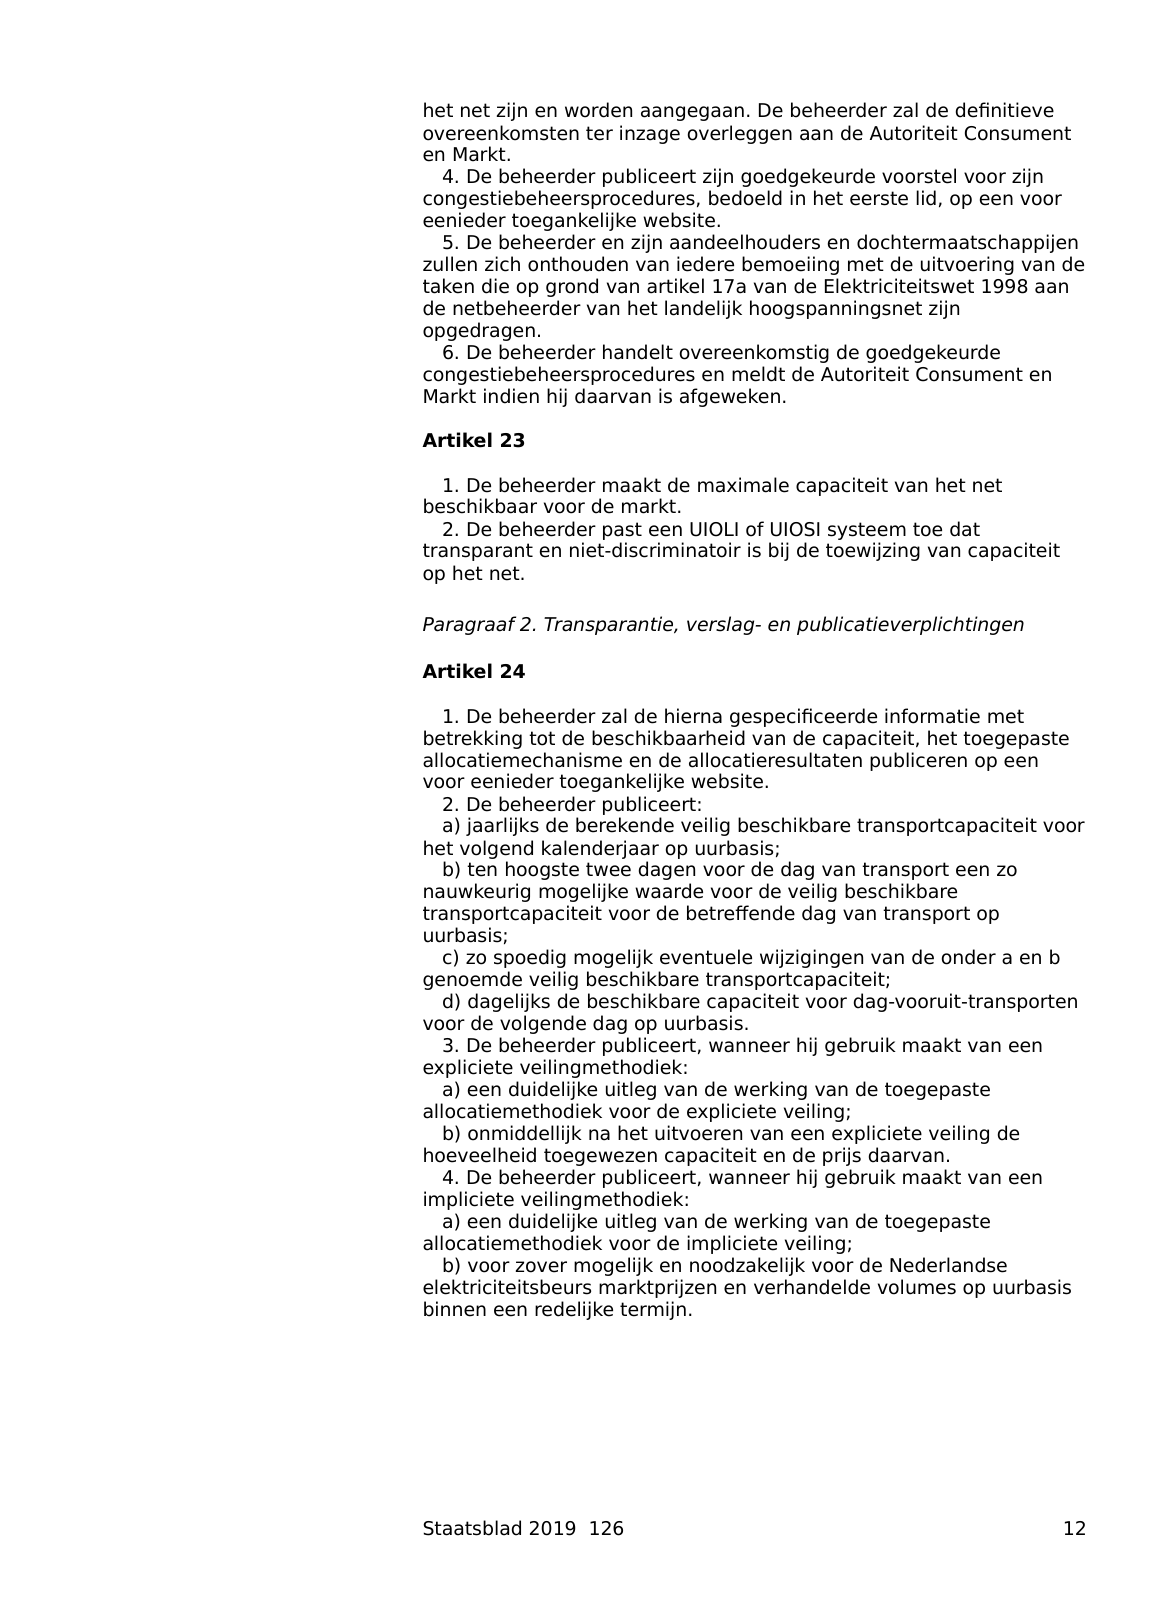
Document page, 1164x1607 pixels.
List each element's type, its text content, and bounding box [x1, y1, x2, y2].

text 4. De beheerder publiceert zijn goedgekeurde voorstel voor zijn congestiebeheersprocedures, bedoeld in het eerste lid, op een voor eenieder toegankelijke website. [422, 166, 1087, 232]
text 1. De beheerder zal de hierna gespecificeerde informatie met betrekking tot de beschikbaarheid van de capaciteit, het toegepaste allocatiemechanisme en de allocatieresultaten publiceren op een voor eenieder toegankelijke website. [422, 706, 1087, 793]
text d) dagelijks de beschikbare capaciteit voor dag-vooruit-transporten voor de volgende dag op uurbasis. [422, 991, 1087, 1035]
text 3. De beheerder publiceert, wanneer hij gebruik maakt van een expliciete veilingmethodiek: [422, 1035, 1087, 1079]
text a) een duidelijke uitleg van de werking van de toegepaste allocatiemethodiek voor de impliciete veiling; [422, 1211, 1087, 1255]
text b) onmiddellijk na het uitvoeren van een expliciete veiling de hoeveelheid toegewezen capaciteit en de prijs daarvan. [422, 1123, 1087, 1167]
text b) voor zover mogelijk en noodzakelijk voor de Nederlandse elektriciteitsbeurs marktprijzen en verhandelde volumes op uurbasis binnen een redelijke termijn. [422, 1255, 1087, 1321]
text 2. De beheerder past een UIOLI of UIOSI systeem toe dat transparant en niet-discriminatoir is bij de toewijzing van capaciteit op het net. [422, 518, 1087, 584]
subtitle Paragraaf 2. Transparantie, verslag- en publicatieverplichtingen [422, 614, 1087, 636]
text 2. De beheerder publiceert: [422, 793, 1087, 815]
subtitle Artikel 24 [422, 661, 1087, 683]
text b) ten hoogste twee dagen voor de dag van transport een zo nauwkeurig mogelijke waarde voor de veilig beschikbare transportcapaciteit voor de betreffende dag van transport op uurbasis; [422, 859, 1087, 947]
text a) een duidelijke uitleg van de werking van de toegepaste allocatiemethodiek voor de expliciete veiling; [422, 1079, 1087, 1123]
text 6. De beheerder handelt overeenkomstig de goedgekeurde congestiebeheersprocedures en meldt de Autoriteit Consument en Markt indien hij daarvan is afgeweken. [422, 342, 1087, 408]
text 1. De beheerder maakt de maximale capaciteit van het net beschikbaar voor de markt. [422, 474, 1087, 518]
text 5. De beheerder en zijn aandeelhouders en dochtermaatschappijen zullen zich onthouden van iedere bemoeiing met de uitvoering van de taken die op grond van artikel 17a van de Elektriciteitswet 1998 aan de netbeheerder van het landelijk hoogspanningsnet zijn opgedragen. [422, 232, 1087, 342]
text 4. De beheerder publiceert, wanneer hij gebruik maakt van een impliciete veilingmethodiek: [422, 1167, 1087, 1211]
text c) zo spoedig mogelijk eventuele wijzigingen van de onder a en b genoemde veilig beschikbare transportcapaciteit; [422, 947, 1087, 991]
subtitle Artikel 23 [422, 430, 1087, 452]
text het net zijn en worden aangegaan. De beheerder zal de definitieve overeenkomsten ter inzage overleggen aan de Autoriteit Consument en Markt. [422, 100, 1087, 166]
text a) jaarlijks de berekende veilig beschikbare transportcapaciteit voor het volgend kalenderjaar op uurbasis; [422, 815, 1087, 859]
